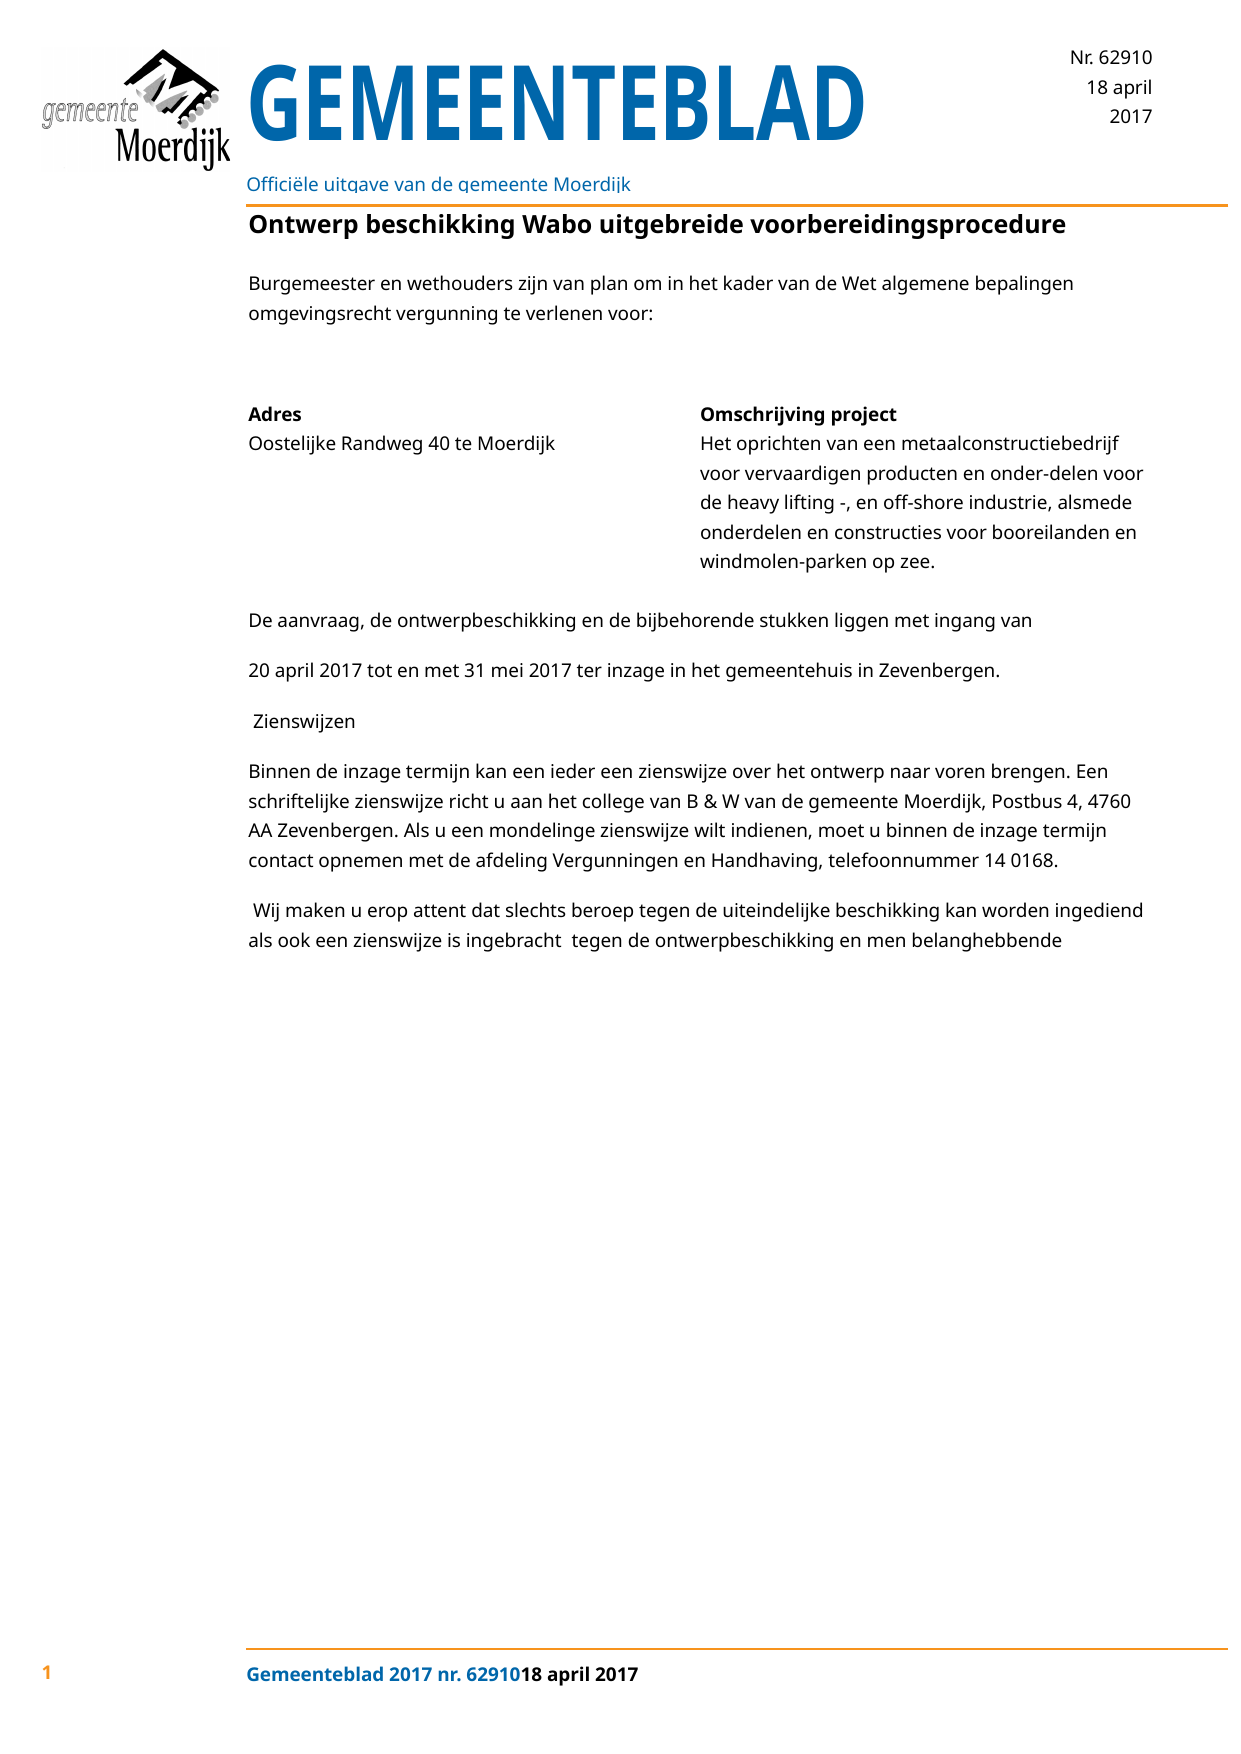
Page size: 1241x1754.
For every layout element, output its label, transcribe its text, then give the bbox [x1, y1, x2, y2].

text Burgemeester en wethouders zijn van plan om in het kader van de Wet algemene bepalingen omgevingsrecht vergunning te verlenen voor: [248, 270, 1152, 326]
picture [41, 47, 231, 172]
table_header Adres Oostelijke Randweg 40 te Moerdijk [248, 401, 700, 604]
table_header Omschrijving project Het oprichten van een metaalconstructiebedrijf voor vervaardigen producten en onder-delen voor de heavy lifting -, en off-shore industrie, alsmede onderdelen en constructies voor booreilanden en windmolen-parken op zee. [700, 401, 1152, 604]
text Zienswijzen [248, 708, 1152, 734]
text Wij maken u erop attent dat slechts beroep tegen de uiteindelijke beschikking kan worden ingediend als ook een zienswijze is ingebracht tegen de ontwerpbeschikking en men belanghebbende [248, 898, 1152, 953]
text De aanvraag, de ontwerpbeschikking en de bijbehorende stukken liggen met ingang van [248, 607, 1152, 633]
text Ontwerp beschikking Wabo uitgebreide voorbereidingsprocedure [248, 207, 1152, 241]
text Binnen de inzage termijn kan een ieder een zienswijze over het ontwerp naar voren brengen. Een schriftelijke zienswijze richt u aan het college van B & W van de gemeente Moerdijk, Postbus 4, 4760 AA Zevenbergen. Als u een mondelinge zienswijze wilt indienen, moet u binnen de inzage termijn contact opnemen met de afdeling Vergunningen en Handhaving, telefoonnummer 14 0168. [248, 758, 1152, 873]
text 20 april 2017 tot en met 31 mei 2017 ter inzage in het gemeentehuis in Zevenbergen. [248, 658, 1152, 683]
